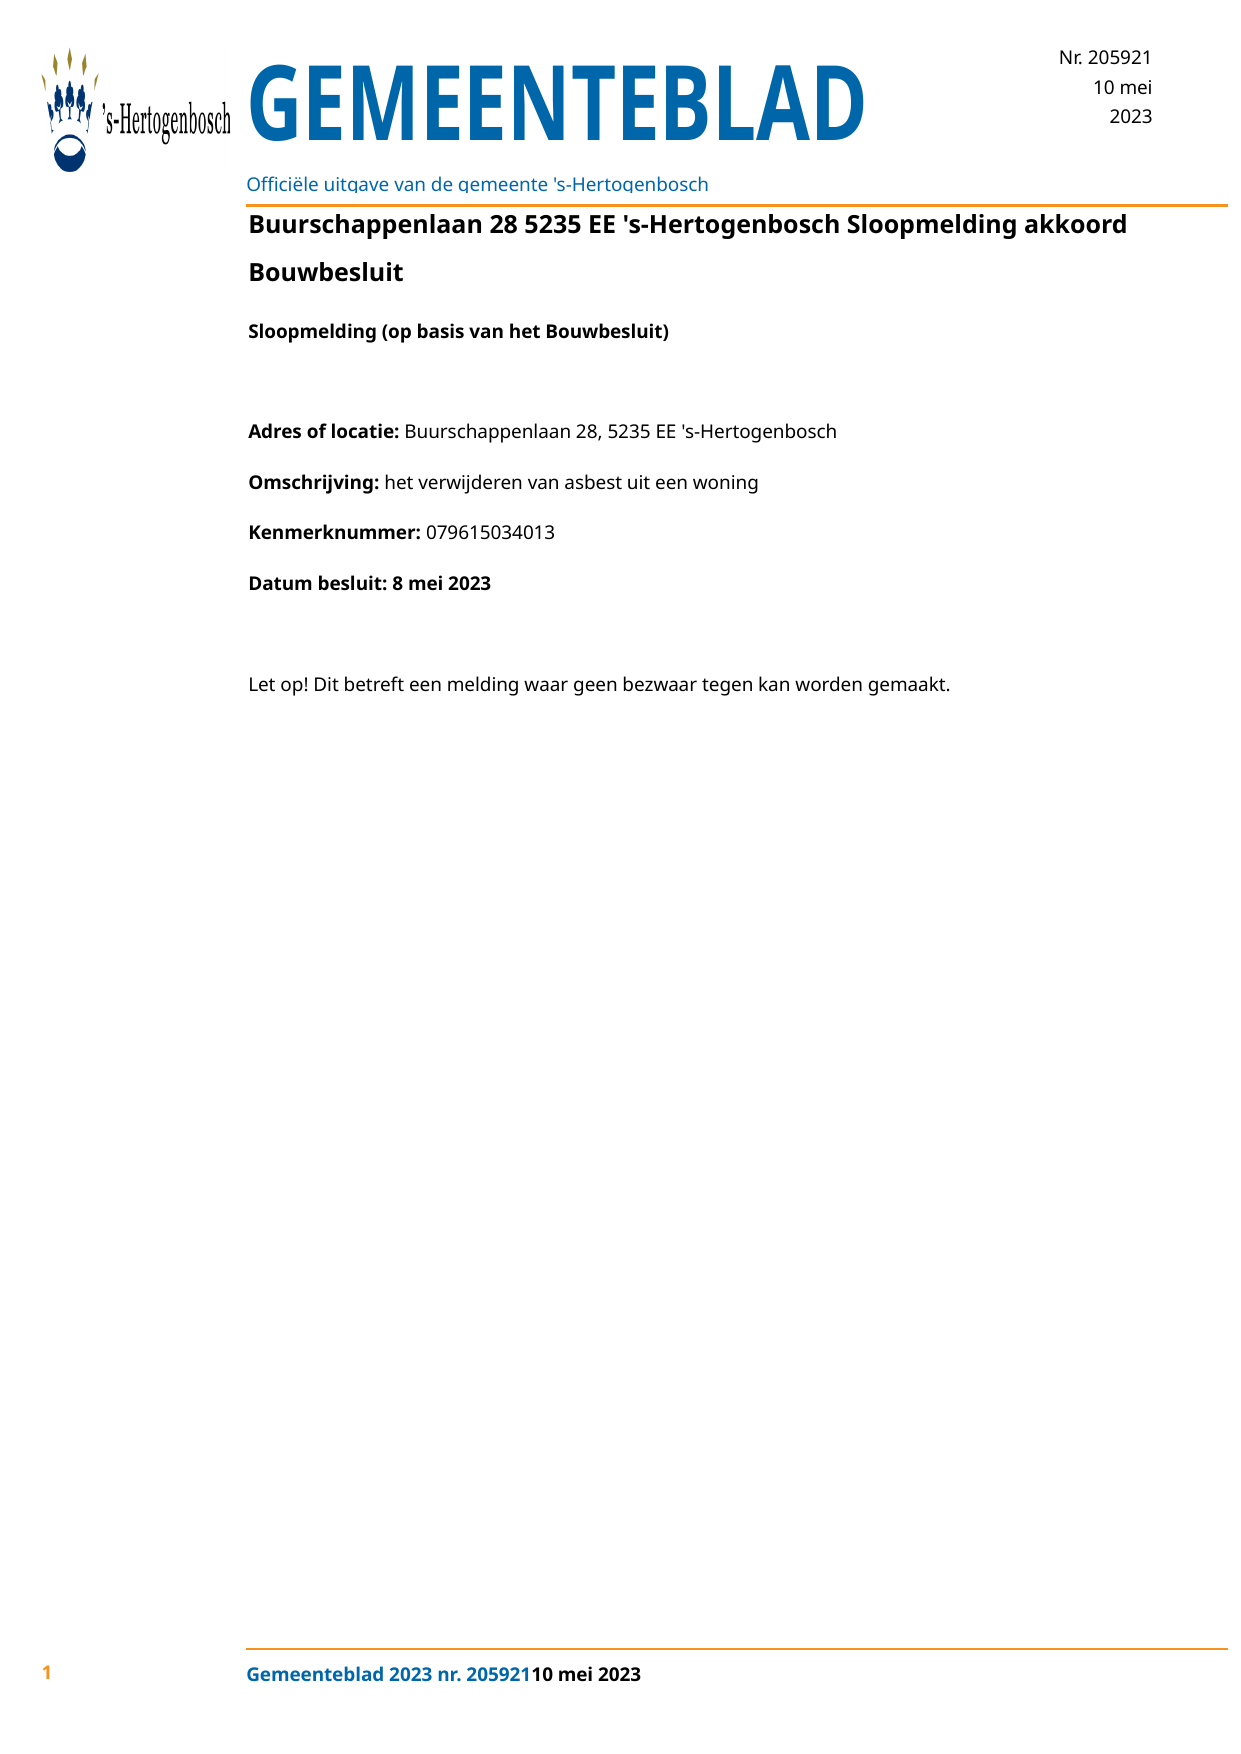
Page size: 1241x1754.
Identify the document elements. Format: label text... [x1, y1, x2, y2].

picture [41, 47, 231, 172]
text Sloopmelding (op basis van het Bouwbesluit) [248, 318, 1152, 344]
text Kenmerknummer: 079615034013 [248, 519, 1152, 545]
text Datum besluit: 8 mei 2023 [248, 570, 1152, 596]
text Buurschappenlaan 28 5235 EE 's-Hertogenbosch Sloopmelding akkoord Bouwbesluit [248, 207, 1152, 288]
text Let op! Dit betreft een melding waar geen bezwaar tegen kan worden gemaakt. [248, 671, 1152, 697]
text Adres of locatie: Buurschappenlaan 28, 5235 EE 's-Hertogenbosch [248, 419, 1152, 444]
text Omschrijving: het verwijderen van asbest uit een woning [248, 469, 1152, 495]
